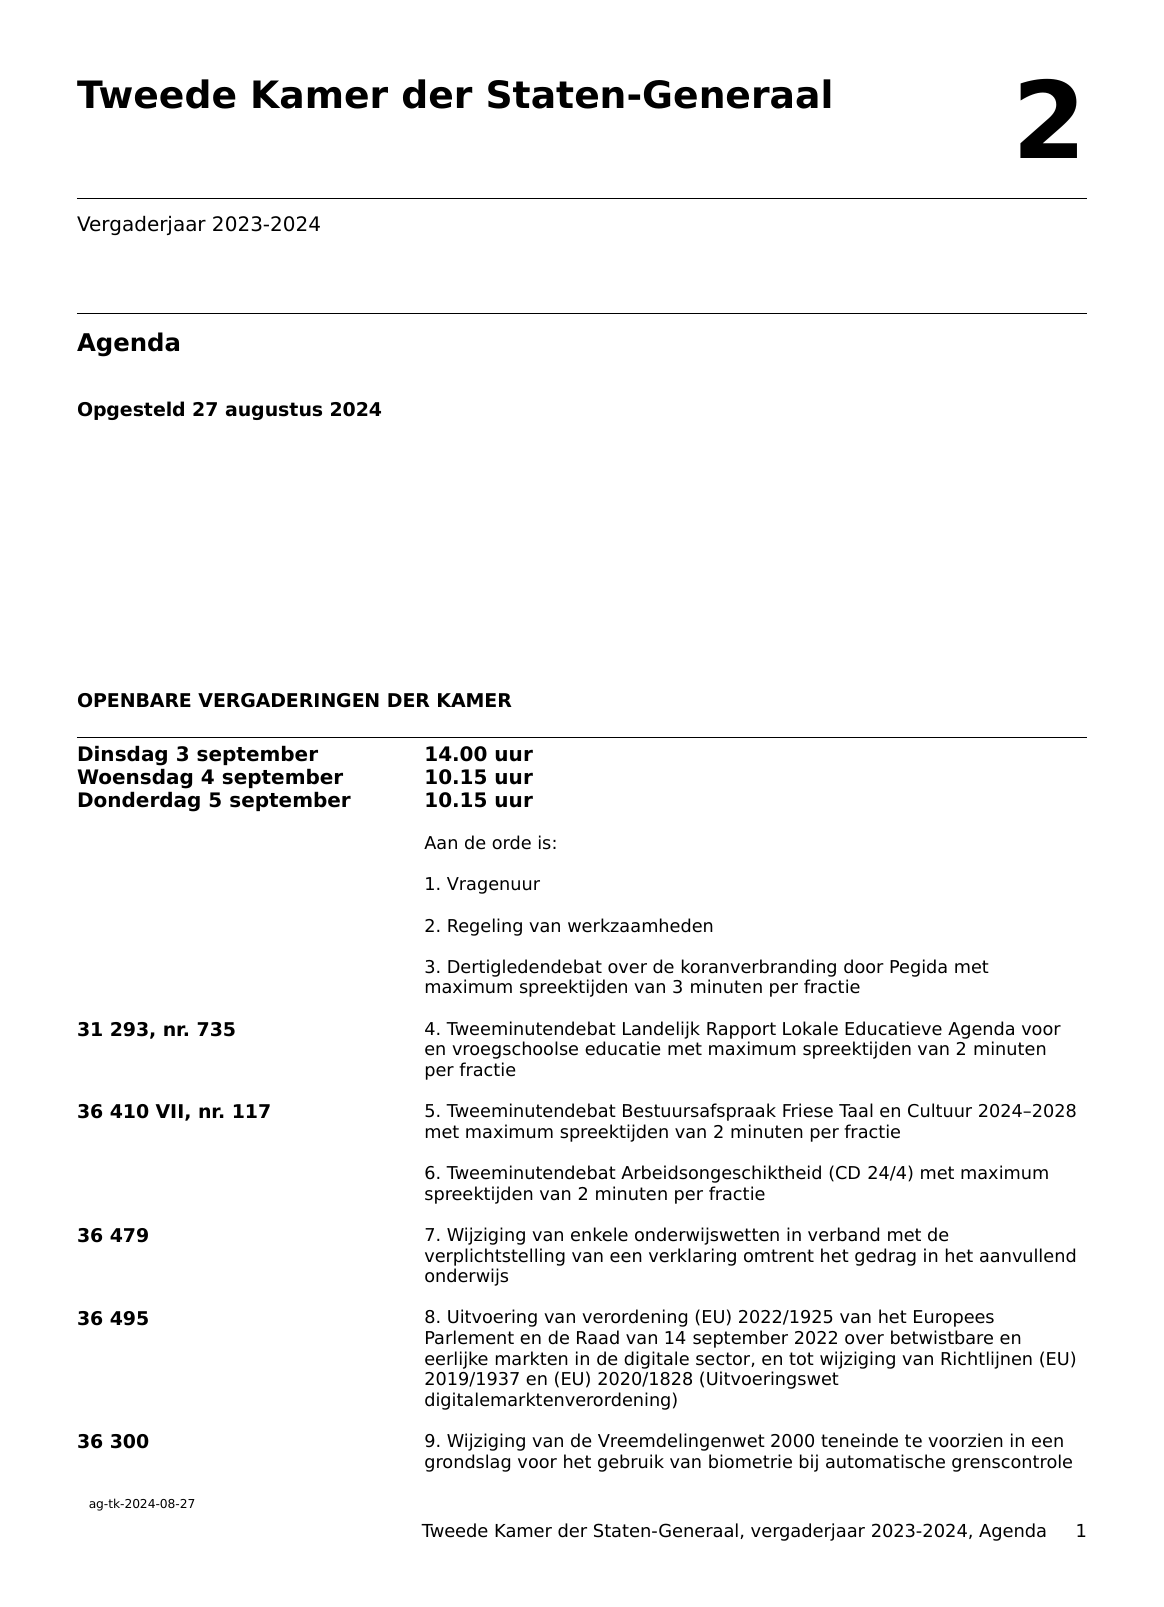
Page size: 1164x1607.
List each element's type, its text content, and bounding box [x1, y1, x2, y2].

table_cell [418, 854, 1087, 874]
table_cell [77, 1143, 401, 1163]
table_cell 2. Regeling van werkzaamheden [418, 916, 1087, 936]
table_cell 8. Uitvoering van verordening (EU) 2022/1925 van het Europees Parlement en de Raad van 14 september 2022 over betwistbare en eerlijke markten in de digitale sector, en tot wijziging van Richtlijnen (EU) 2019/1937 en (EU) 2020/1828 (Uitvoeringswet digitalemarktenverordening) [418, 1308, 1087, 1411]
table_cell 10.15 uur [418, 766, 1087, 789]
table_cell [401, 874, 418, 895]
table_cell [77, 1411, 401, 1431]
table_cell [401, 1019, 418, 1081]
table_cell [77, 813, 401, 833]
table_cell [418, 936, 1087, 957]
table_cell [401, 957, 418, 998]
table_cell [401, 1081, 418, 1101]
table_cell [401, 1225, 418, 1287]
table_cell [401, 1431, 418, 1472]
table_cell [401, 895, 418, 916]
table_cell [418, 1287, 1087, 1307]
table_cell [418, 1143, 1087, 1163]
table_cell [401, 1204, 418, 1225]
table_cell [418, 998, 1087, 1019]
table_cell [77, 1287, 401, 1307]
table_cell [401, 1163, 418, 1204]
table_cell [418, 813, 1087, 833]
table_header 2 [886, 59, 1087, 198]
table_cell [401, 813, 418, 833]
table_cell [77, 936, 401, 957]
table_cell [77, 854, 401, 874]
table_header 14.00 uur [418, 738, 1087, 766]
table_header [401, 738, 418, 766]
table_cell [401, 789, 418, 812]
table_cell [77, 874, 401, 895]
table_cell 4. Tweeminutendebat Landelijk Rapport Lokale Educatieve Agenda voor en vroegschoolse educatie met maximum spreektijden van 2 minuten per fractie [418, 1019, 1087, 1081]
table_cell [77, 957, 401, 998]
table_cell [401, 1143, 418, 1163]
table_cell [77, 1204, 401, 1225]
table_cell [77, 833, 401, 854]
table_cell [401, 1101, 418, 1142]
table_cell [401, 854, 418, 874]
table_cell [418, 1204, 1087, 1225]
table_cell [77, 1163, 401, 1204]
table_cell [401, 916, 418, 936]
table_cell 3. Dertigledendebat over de koranverbranding door Pegida met maximum spreektijden van 3 minuten per fractie [418, 957, 1087, 998]
table_cell [401, 766, 418, 789]
table_cell 36 410 VII, nr. 117 [77, 1101, 401, 1142]
table_cell [418, 1081, 1087, 1101]
table_header Dinsdag 3 september [77, 738, 401, 766]
table_cell [401, 998, 418, 1019]
table_cell Agenda [77, 314, 422, 357]
text ag-tk-2024-08-27 [88, 1497, 323, 1511]
table_cell [401, 1308, 418, 1411]
table_cell 7. Wijziging van enkele onderwijswetten in verband met de verplichtstelling van een verklaring omtrent het gedrag in het aanvullend onderwijs [418, 1225, 1087, 1287]
table_cell [77, 1081, 401, 1101]
table_cell [401, 936, 418, 957]
table_cell [401, 1287, 418, 1307]
table_cell Aan de orde is: [418, 833, 1087, 854]
table_header Tweede Kamer der Staten-Generaal [77, 59, 886, 198]
table_cell Vergaderjaar 2023-2024 [77, 199, 1087, 313]
text Opgesteld 27 augustus 2024 [77, 399, 1087, 421]
subtitle OPENBARE VERGADERINGEN DER KAMER [77, 690, 1087, 712]
table_cell [401, 833, 418, 854]
table_cell 36 495 [77, 1308, 401, 1411]
table_cell 9. Wijziging van de Vreemdelingenwet 2000 teneinde te voorzien in een grondslag voor het gebruik van biometrie bij automatische grenscontrole [418, 1431, 1087, 1472]
table_cell [418, 1411, 1087, 1431]
table_cell [77, 916, 401, 936]
table_cell 36 479 [77, 1225, 401, 1287]
table_cell 10.15 uur [418, 789, 1087, 812]
table_cell 5. Tweeminutendebat Bestuursafspraak Friese Taal en Cultuur 2024–2028 met maximum spreektijden van 2 minuten per fractie [418, 1101, 1087, 1142]
table_cell [422, 314, 1087, 357]
table_cell [401, 1411, 418, 1431]
table_cell 31 293, nr. 735 [77, 1019, 401, 1081]
table_cell Woensdag 4 september [77, 766, 401, 789]
table_cell [77, 998, 401, 1019]
table_cell 1. Vragenuur [418, 874, 1087, 895]
table_cell 6. Tweeminutendebat Arbeidsongeschiktheid (CD 24/4) met maximum spreektijden van 2 minuten per fractie [418, 1163, 1087, 1204]
table_cell [418, 895, 1087, 916]
table_cell [77, 895, 401, 916]
table_cell 36 300 [77, 1431, 401, 1472]
table_cell Donderdag 5 september [77, 789, 401, 812]
